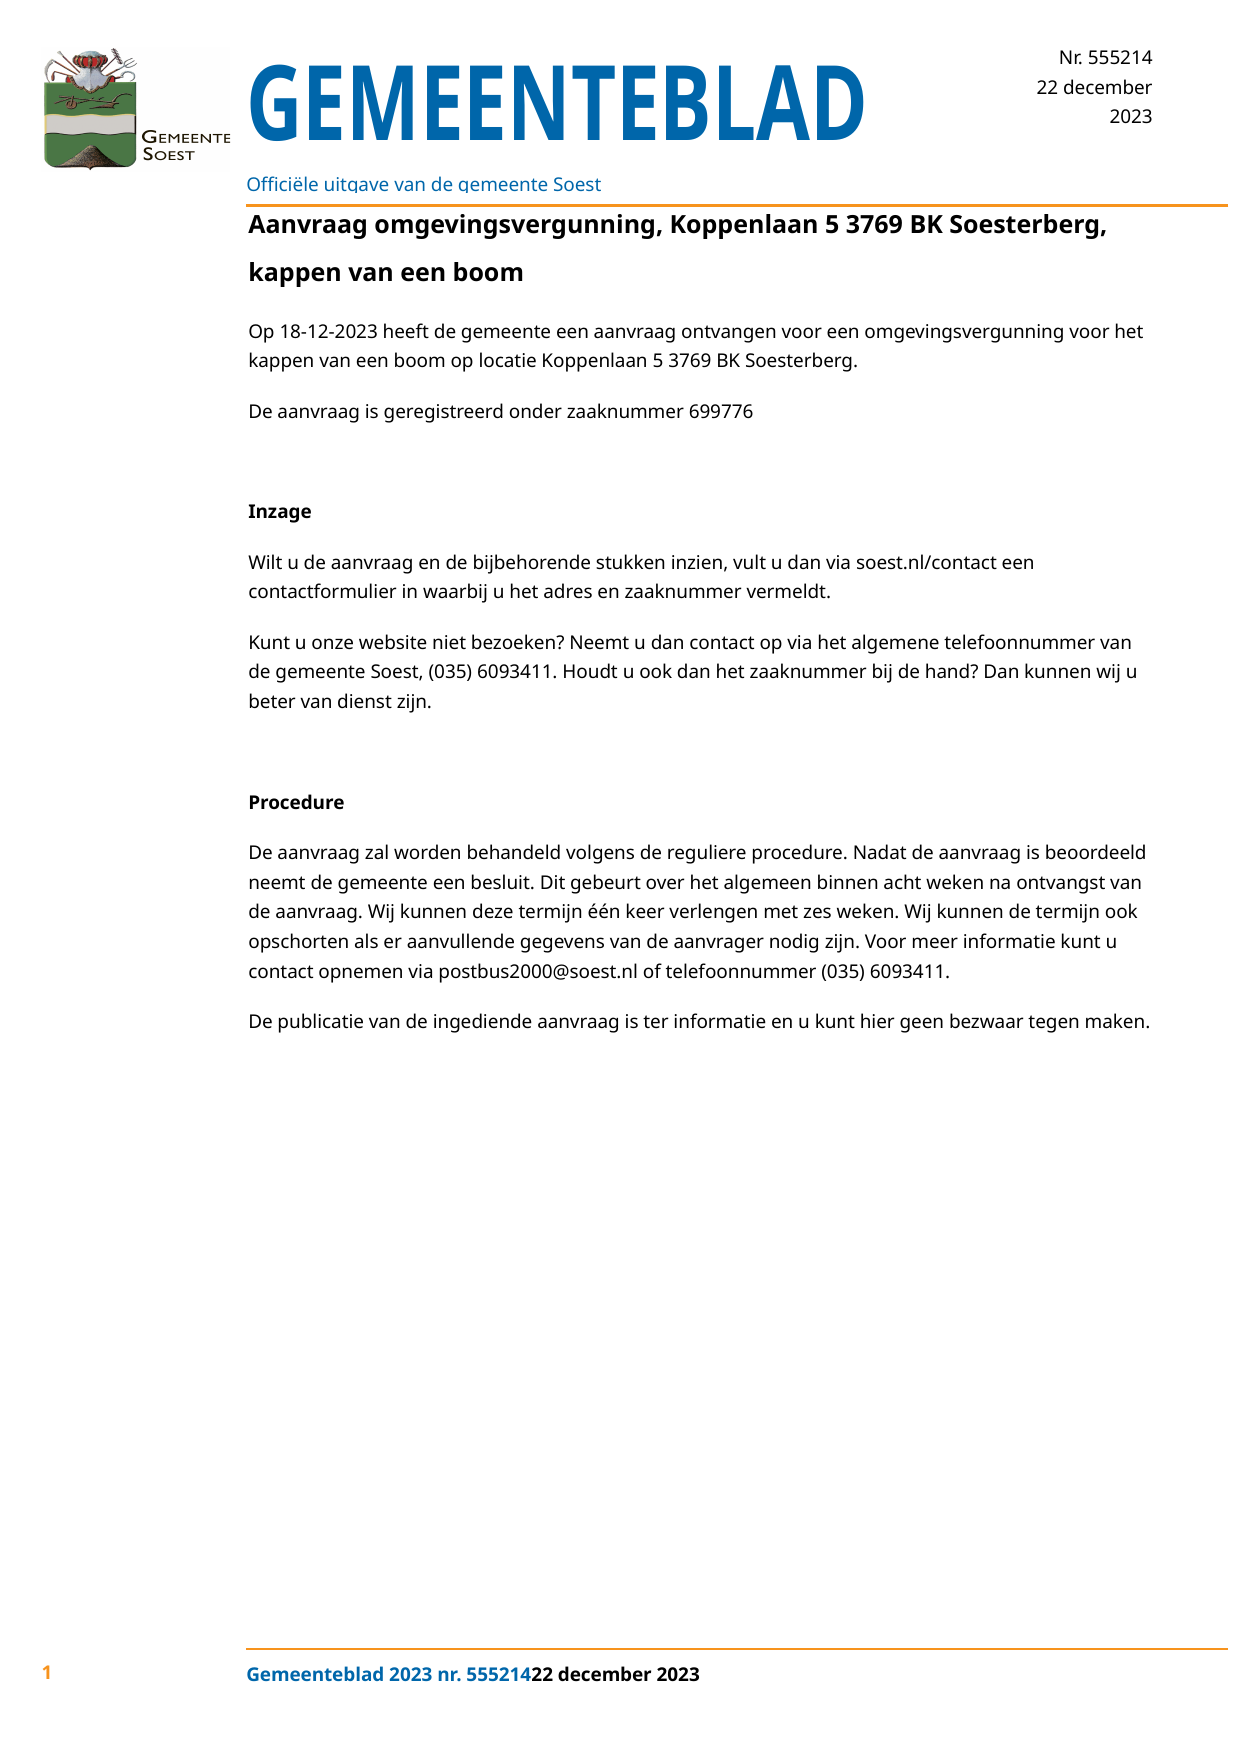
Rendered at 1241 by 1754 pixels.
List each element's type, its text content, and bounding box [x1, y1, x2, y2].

text De aanvraag zal worden behandeld volgens de reguliere procedure. Nadat de aanvraag is beoordeeld neemt de gemeente een besluit. Dit gebeurt over het algemeen binnen acht weken na ontvangst van de aanvraag. Wij kunnen deze termijn één keer verlengen met zes weken. Wij kunnen de termijn ook opschorten als er aanvullende gegevens van de aanvrager nodig zijn. Voor meer informatie kunt u contact opnemen via postbus2000@soest.nl of telefoonnummer (035) 6093411. [248, 839, 1152, 984]
text Aanvraag omgevingsvergunning, Koppenlaan 5 3769 BK Soesterberg, kappen van een boom [248, 207, 1152, 288]
text De publicatie van de ingediende aanvraag is ter informatie en u kunt hier geen bezwaar tegen maken. [248, 1008, 1152, 1034]
text De aanvraag is geregistreerd onder zaaknummer 699776 [248, 398, 1152, 424]
text Inzage [248, 499, 1152, 524]
text Procedure [248, 789, 1152, 815]
text Kunt u onze website niet bezoeken? Neemt u dan contact op via het algemene telefoonnummer van de gemeente Soest, (035) 6093411. Houdt u ook dan het zaaknummer bij de hand? Dan kunnen wij u beter van dienst zijn. [248, 629, 1152, 714]
picture [41, 47, 231, 172]
text Wilt u de aanvraag en de bijbehorende stukken inzien, vult u dan via soest.nl/contact een contactformulier in waarbij u het adres en zaaknummer vermeldt. [248, 549, 1152, 604]
text Op 18-12-2023 heeft de gemeente een aanvraag ontvangen voor een omgevingsvergunning voor het kappen van een boom op locatie Koppenlaan 5 3769 BK Soesterberg. [248, 318, 1152, 373]
